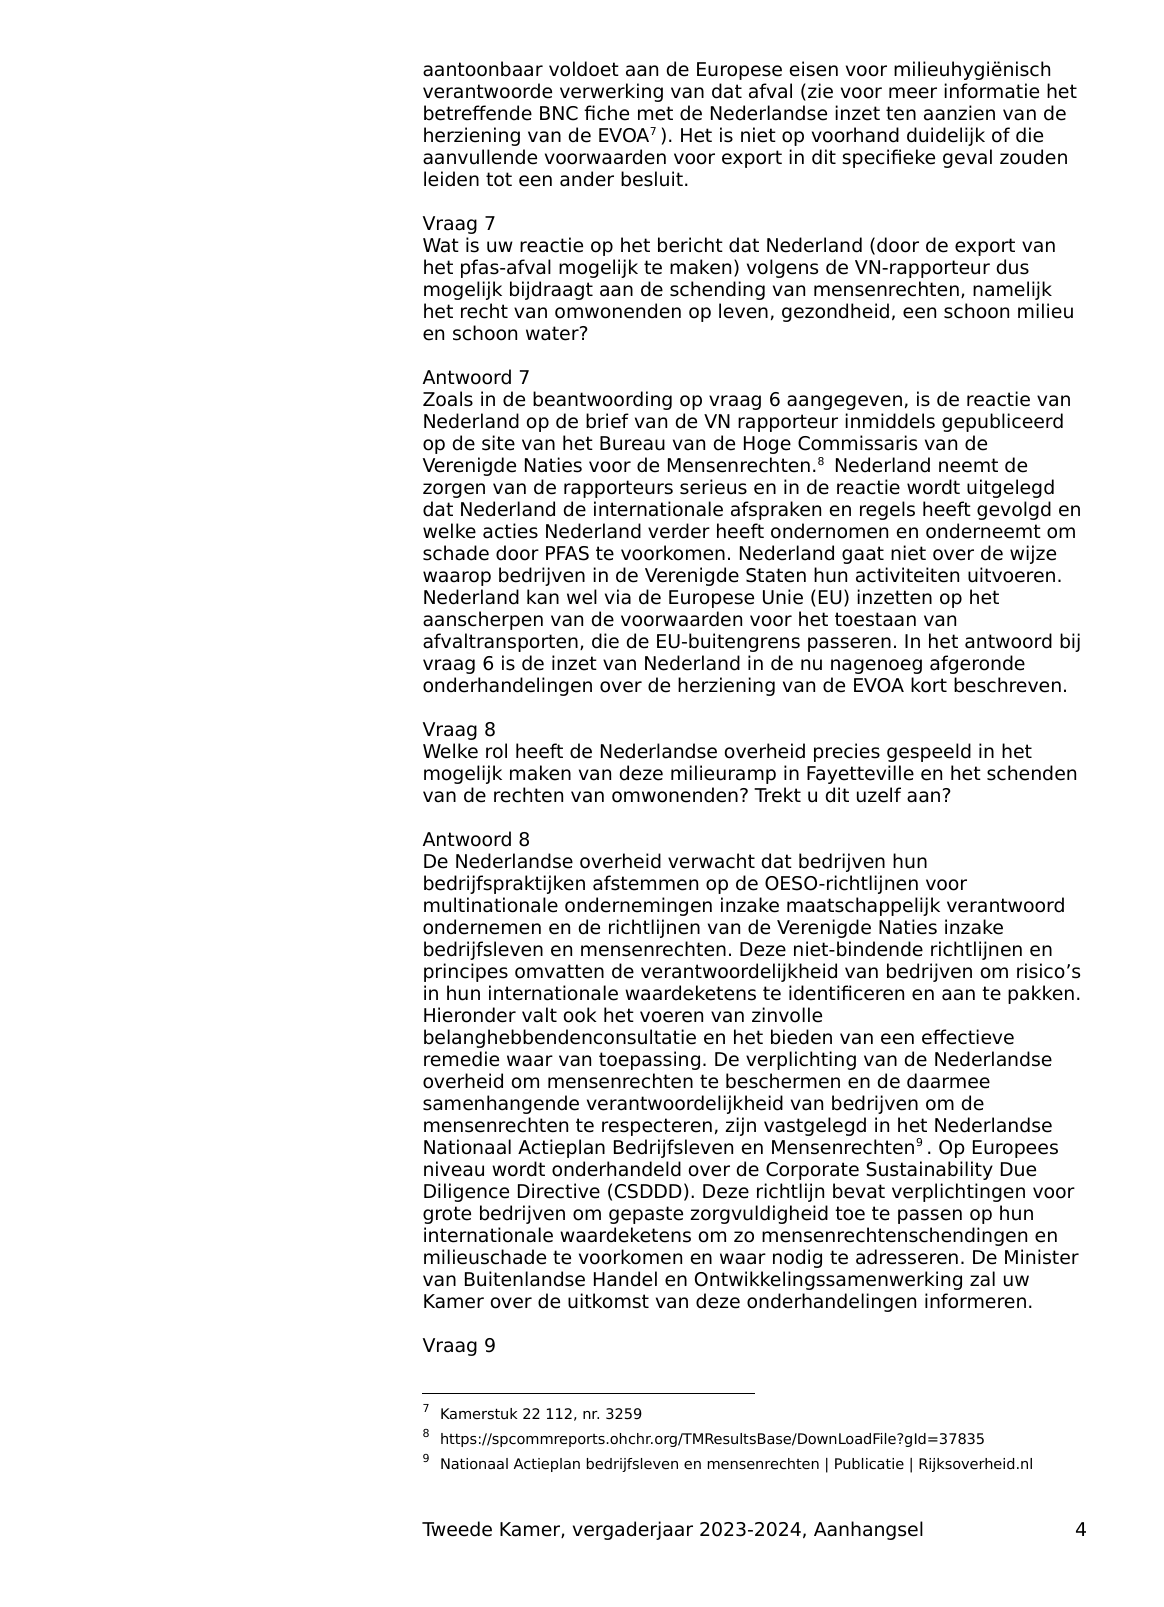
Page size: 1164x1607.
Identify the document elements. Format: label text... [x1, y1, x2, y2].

text Vraag 7 [422, 213, 1087, 235]
text Wat is uw reactie op het bericht dat Nederland (door de export van het pfas-afval mogelijk te maken) volgens de VN-rapporteur dus mogelijk bijdraagt aan de schending van mensenrechten, namelijk het recht van omwonenden op leven, gezondheid, een schoon milieu en schoon water? [422, 235, 1087, 345]
text Antwoord 7 [422, 367, 1087, 389]
text Antwoord 8 [422, 829, 1087, 851]
text De Nederlandse overheid verwacht dat bedrijven hun bedrijfspraktijken afstemmen op de OESO-richtlijnen voor multinationale ondernemingen inzake maatschappelijk verantwoord ondernemen en de richtlijnen van de Verenigde Naties inzake bedrijfsleven en mensenrechten. Deze niet-bindende richtlijnen en principes omvatten de verantwoordelijkheid van bedrijven om risico’s in hun internationale waardeketens te identificeren en aan te pakken. Hieronder valt ook het voeren van zinvolle belanghebbendenconsultatie en het bieden van een effectieve remedie waar van toepassing. De verplichting van de Nederlandse overheid om mensenrechten te beschermen en de daarmee samenhangende verantwoordelijkheid van bedrijven om de mensenrechten te respecteren, zijn vastgelegd in het Nederlandse Nationaal Actieplan Bedrijfsleven en Mensenrechten. Op Europees niveau wordt onderhandeld over de Corporate Sustainability Due Diligence Directive (CSDDD). Deze richtlijn bevat verplichtingen voor grote bedrijven om gepaste zorgvuldigheid toe te passen op hun internationale waardeketens om zo mensenrechtenschendingen en milieuschade te voorkomen en waar nodig te adresseren. De Minister van Buitenlandse Handel en Ontwikkelingssamenwerking zal uw Kamer over de uitkomst van deze onderhandelingen informeren. [422, 851, 1087, 1313]
text Welke rol heeft de Nederlandse overheid precies gespeeld in het mogelijk maken van deze milieuramp in Fayetteville en het schenden van de rechten van omwonenden? Trekt u dit uzelf aan? [422, 741, 1087, 807]
text Vraag 9 [422, 1335, 1087, 1357]
text aantoonbaar voldoet aan de Europese eisen voor milieuhygiënisch verantwoorde verwerking van dat afval (zie voor meer informatie het betreffende BNC fiche met de Nederlandse inzet ten aanzien van de herziening van de EVOA). Het is niet op voorhand duidelijk of die aanvullende voorwaarden voor export in dit specifieke geval zouden leiden tot een ander besluit. [422, 59, 1087, 191]
text Nationaal Actieplan bedrijfsleven en mensenrechten | Publicatie | Rijksoverheid.nl [422, 1452, 1087, 1474]
text Vraag 8 [422, 719, 1087, 741]
text Zoals in de beantwoording op vraag 6 aangegeven, is de reactie van Nederland op de brief van de VN rapporteur inmiddels gepubliceerd op de site van het Bureau van de Hoge Commissaris van de Verenigde Naties voor de Mensenrechten. Nederland neemt de zorgen van de rapporteurs serieus en in de reactie wordt uitgelegd dat Nederland de internationale afspraken en regels heeft gevolgd en welke acties Nederland verder heeft ondernomen en onderneemt om schade door PFAS te voorkomen. Nederland gaat niet over de wijze waarop bedrijven in de Verenigde Staten hun activiteiten uitvoeren. Nederland kan wel via de Europese Unie (EU) inzetten op het aanscherpen van de voorwaarden voor het toestaan van afvaltransporten, die de EU-buitengrens passeren. In het antwoord bij vraag 6 is de inzet van Nederland in de nu nagenoeg afgeronde onderhandelingen over de herziening van de EVOA kort beschreven. [422, 389, 1087, 697]
text Kamerstuk 22 112, nr. 3259 [422, 1402, 1087, 1424]
text https://spcommreports.ohchr.org/TMResultsBase/DownLoadFile?gId=37835 [422, 1427, 1087, 1449]
